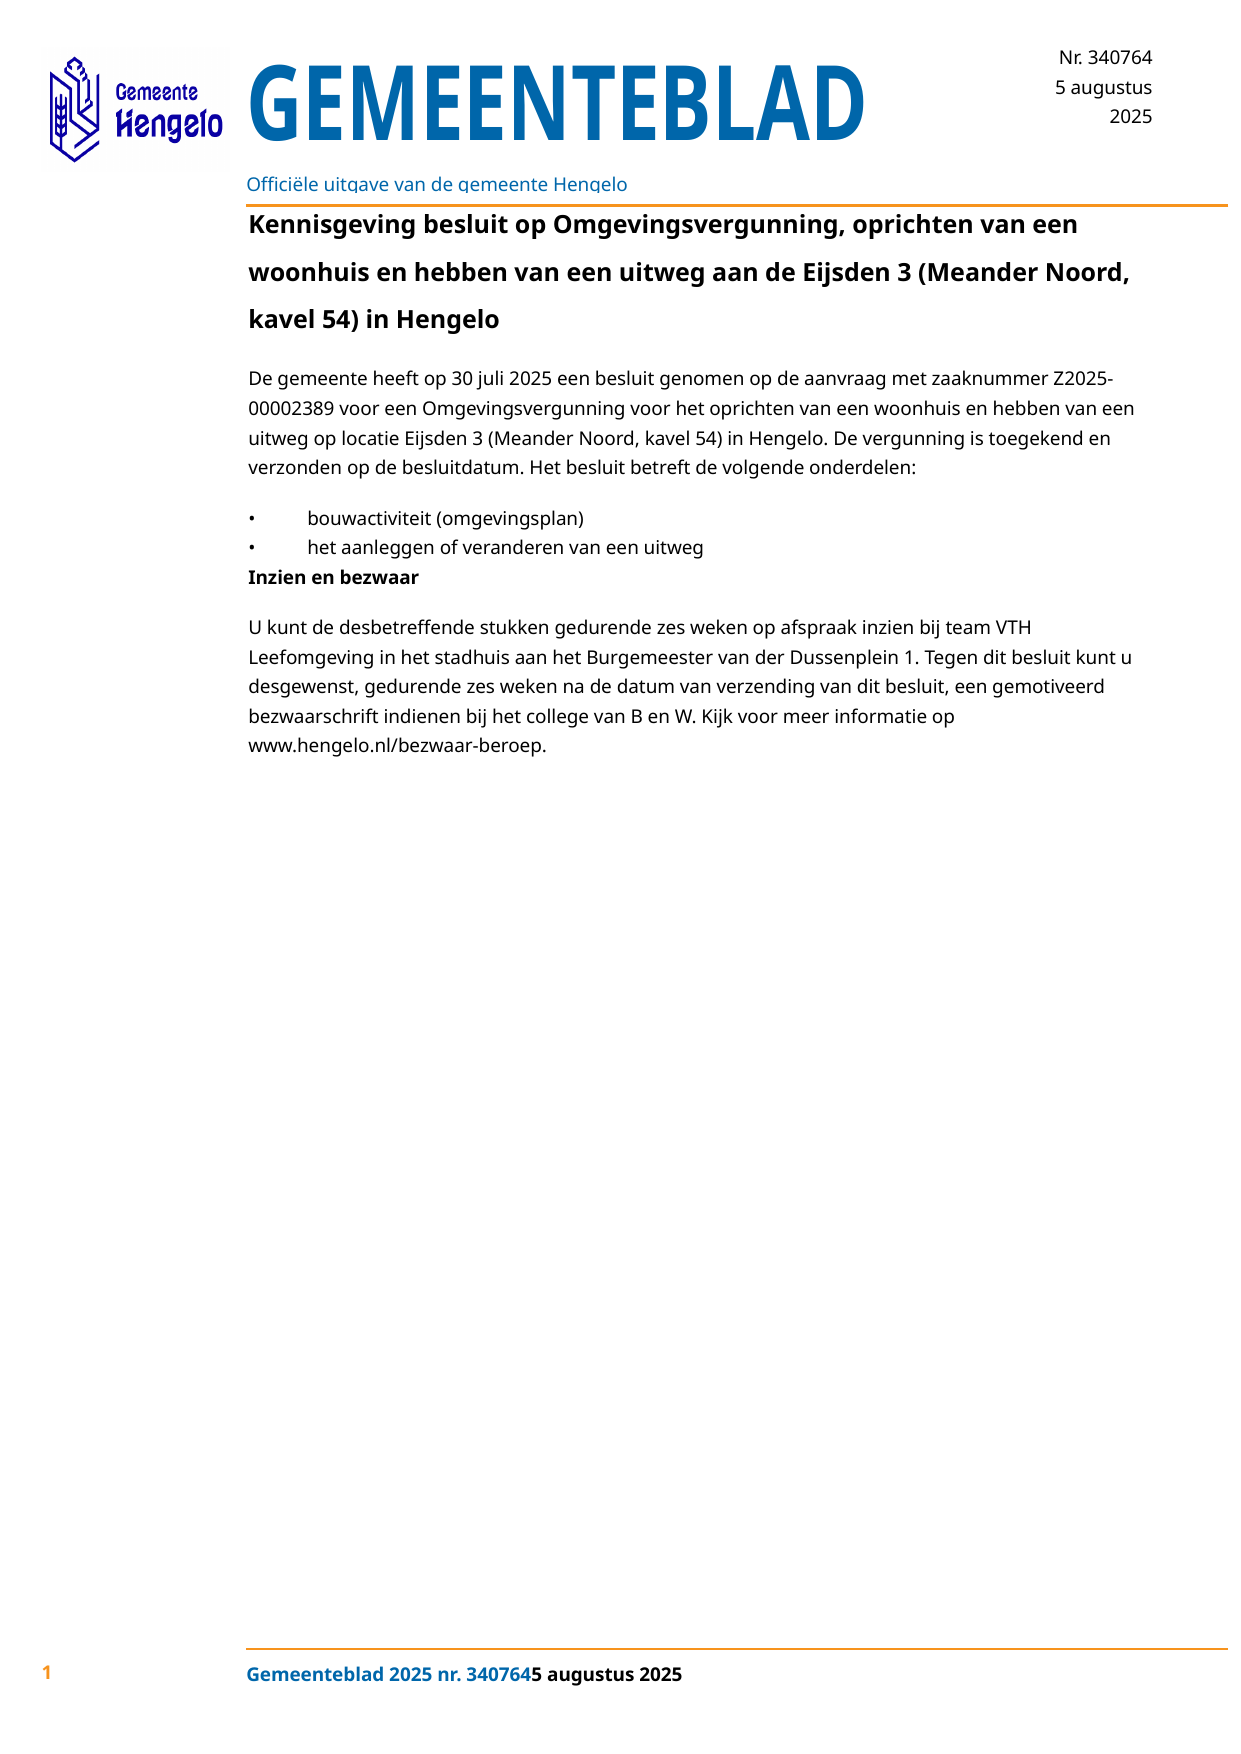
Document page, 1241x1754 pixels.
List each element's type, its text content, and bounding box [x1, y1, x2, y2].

text De gemeente heeft op 30 juli 2025 een besluit genomen op de aanvraag met zaaknummer Z2025-00002389 voor een Omgevingsvergunning voor het oprichten van een woonhuis en hebben van een uitweg op locatie Eijsden 3 (Meander Noord, kavel 54) in Hengelo. De vergunning is toegekend en verzonden op de besluitdatum. Het besluit betreft de volgende onderdelen: [248, 366, 1152, 480]
text Inzien en bezwaar [248, 564, 1152, 589]
text U kunt de desbetreffende stukken gedurende zes weken op afspraak inzien bij team VTH Leefomgeving in het stadhuis aan het Burgemeester van der Dussenplein 1. Tegen dit besluit kunt u desgewenst, gedurende zes weken na de datum van verzending van dit besluit, een gemotiveerd bezwaarschrift indienen bij het college van B en W. Kijk voor meer informatie op www.hengelo.nl/bezwaar-beroep. [248, 614, 1152, 758]
list het aanleggen of veranderen van een uitweg [248, 534, 1152, 560]
picture [41, 47, 231, 172]
list bouwactiviteit (omgevingsplan) [248, 505, 1152, 530]
text Kennisgeving besluit op Omgevingsvergunning, oprichten van een woonhuis en hebben van een uitweg aan de Eijsden 3 (Meander Noord, kavel 54) in Hengelo [248, 207, 1152, 336]
